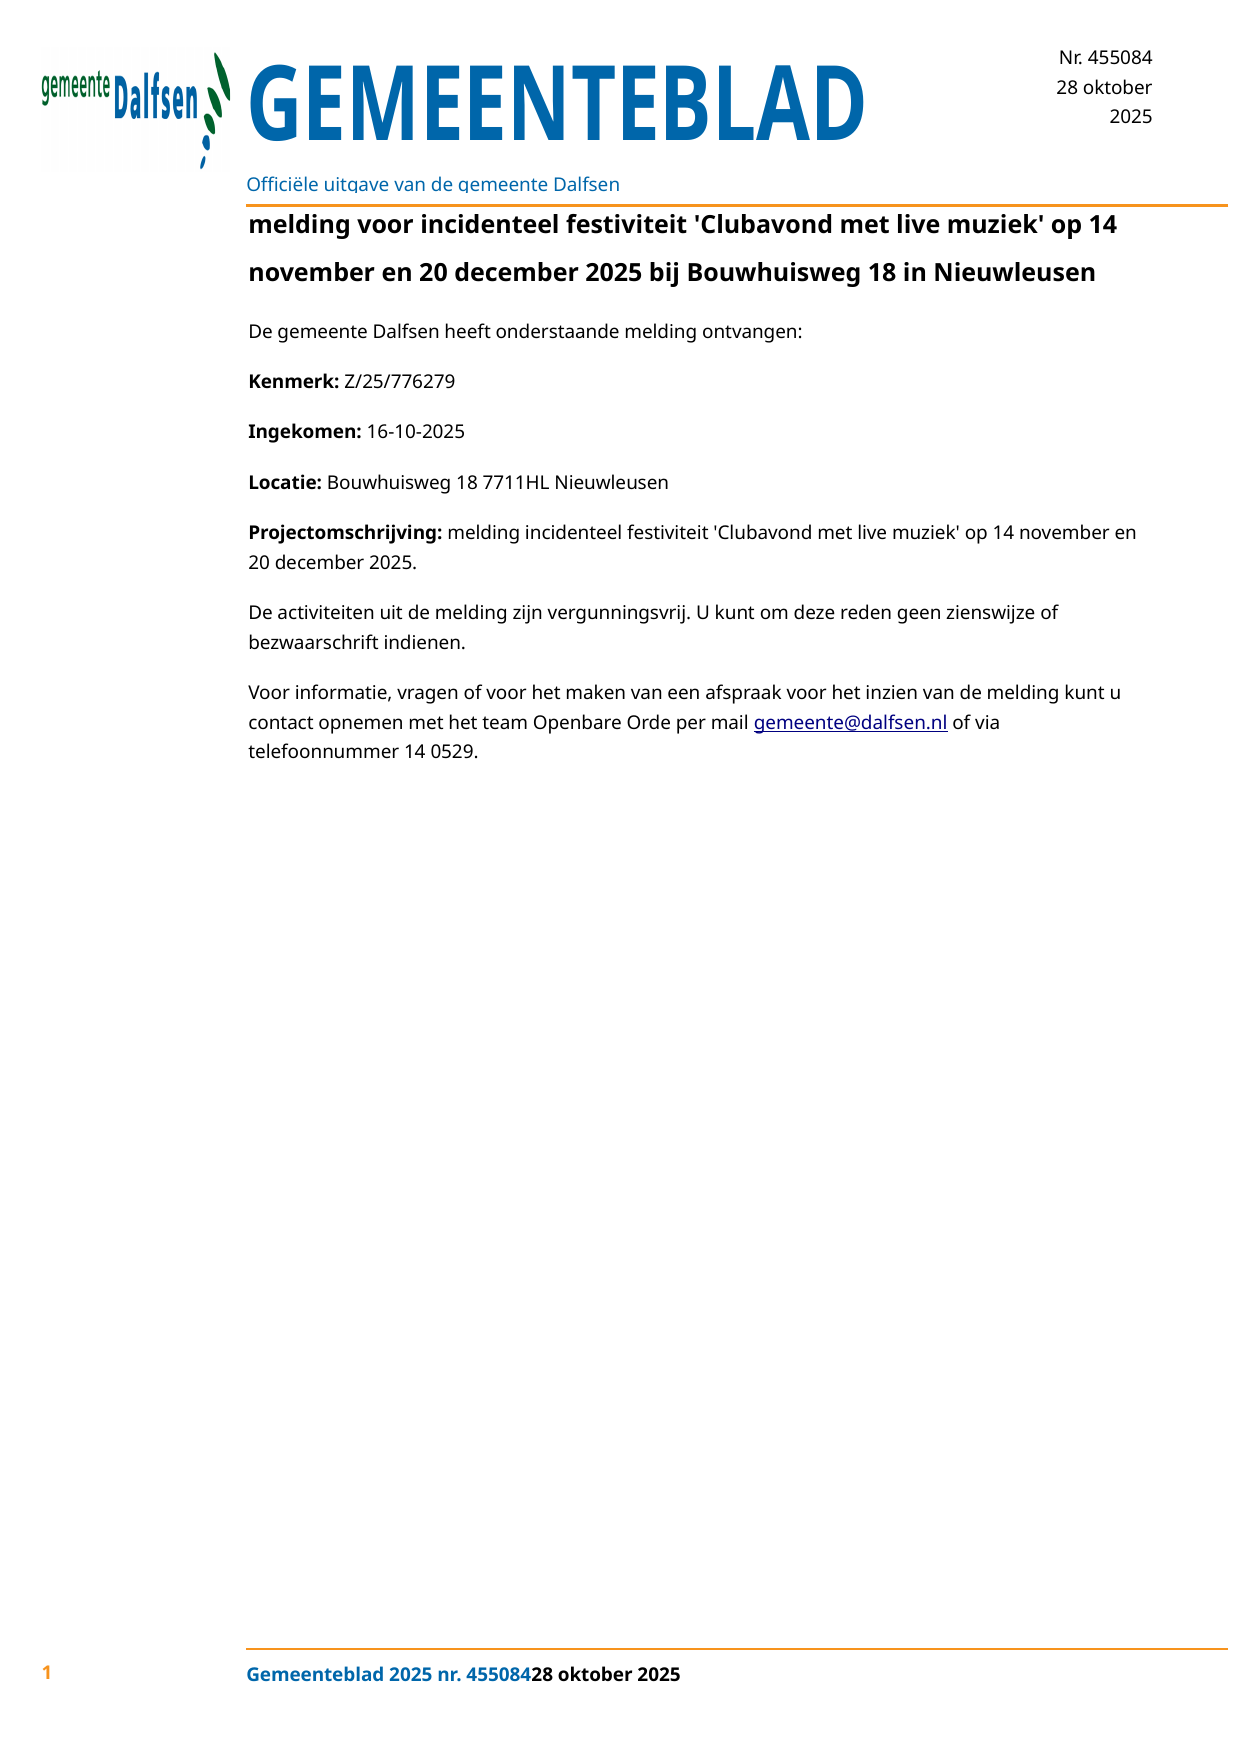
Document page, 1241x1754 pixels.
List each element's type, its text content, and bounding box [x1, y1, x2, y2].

text Ingekomen: 16-10-2025 [248, 419, 1152, 444]
text De activiteiten uit de melding zijn vergunningsvrij. U kunt om deze reden geen zienswijze of bezwaarschrift indienen. [248, 599, 1152, 655]
text melding voor incidenteel festiviteit 'Clubavond met live muziek' op 14 november en 20 december 2025 bij Bouwhuisweg 18 in Nieuwleusen [248, 207, 1152, 288]
text De gemeente Dalfsen heeft onderstaande melding ontvangen: [248, 318, 1152, 344]
text Locatie: Bouwhuisweg 18 7711HL Nieuwleusen [248, 469, 1152, 495]
text Projectomschrijving: melding incidenteel festiviteit 'Clubavond met live muziek' op 14 november en 20 december 2025. [248, 519, 1152, 575]
text Kenmerk: Z/25/776279 [248, 368, 1152, 394]
text Voor informatie, vragen of voor het maken van een afspraak voor het inzien van de melding kunt u contact opnemen met het team Openbare Orde per mail gemeente@dalfsen.nl of via telefoonnummer 14 0529. [248, 679, 1152, 764]
picture [41, 47, 231, 172]
